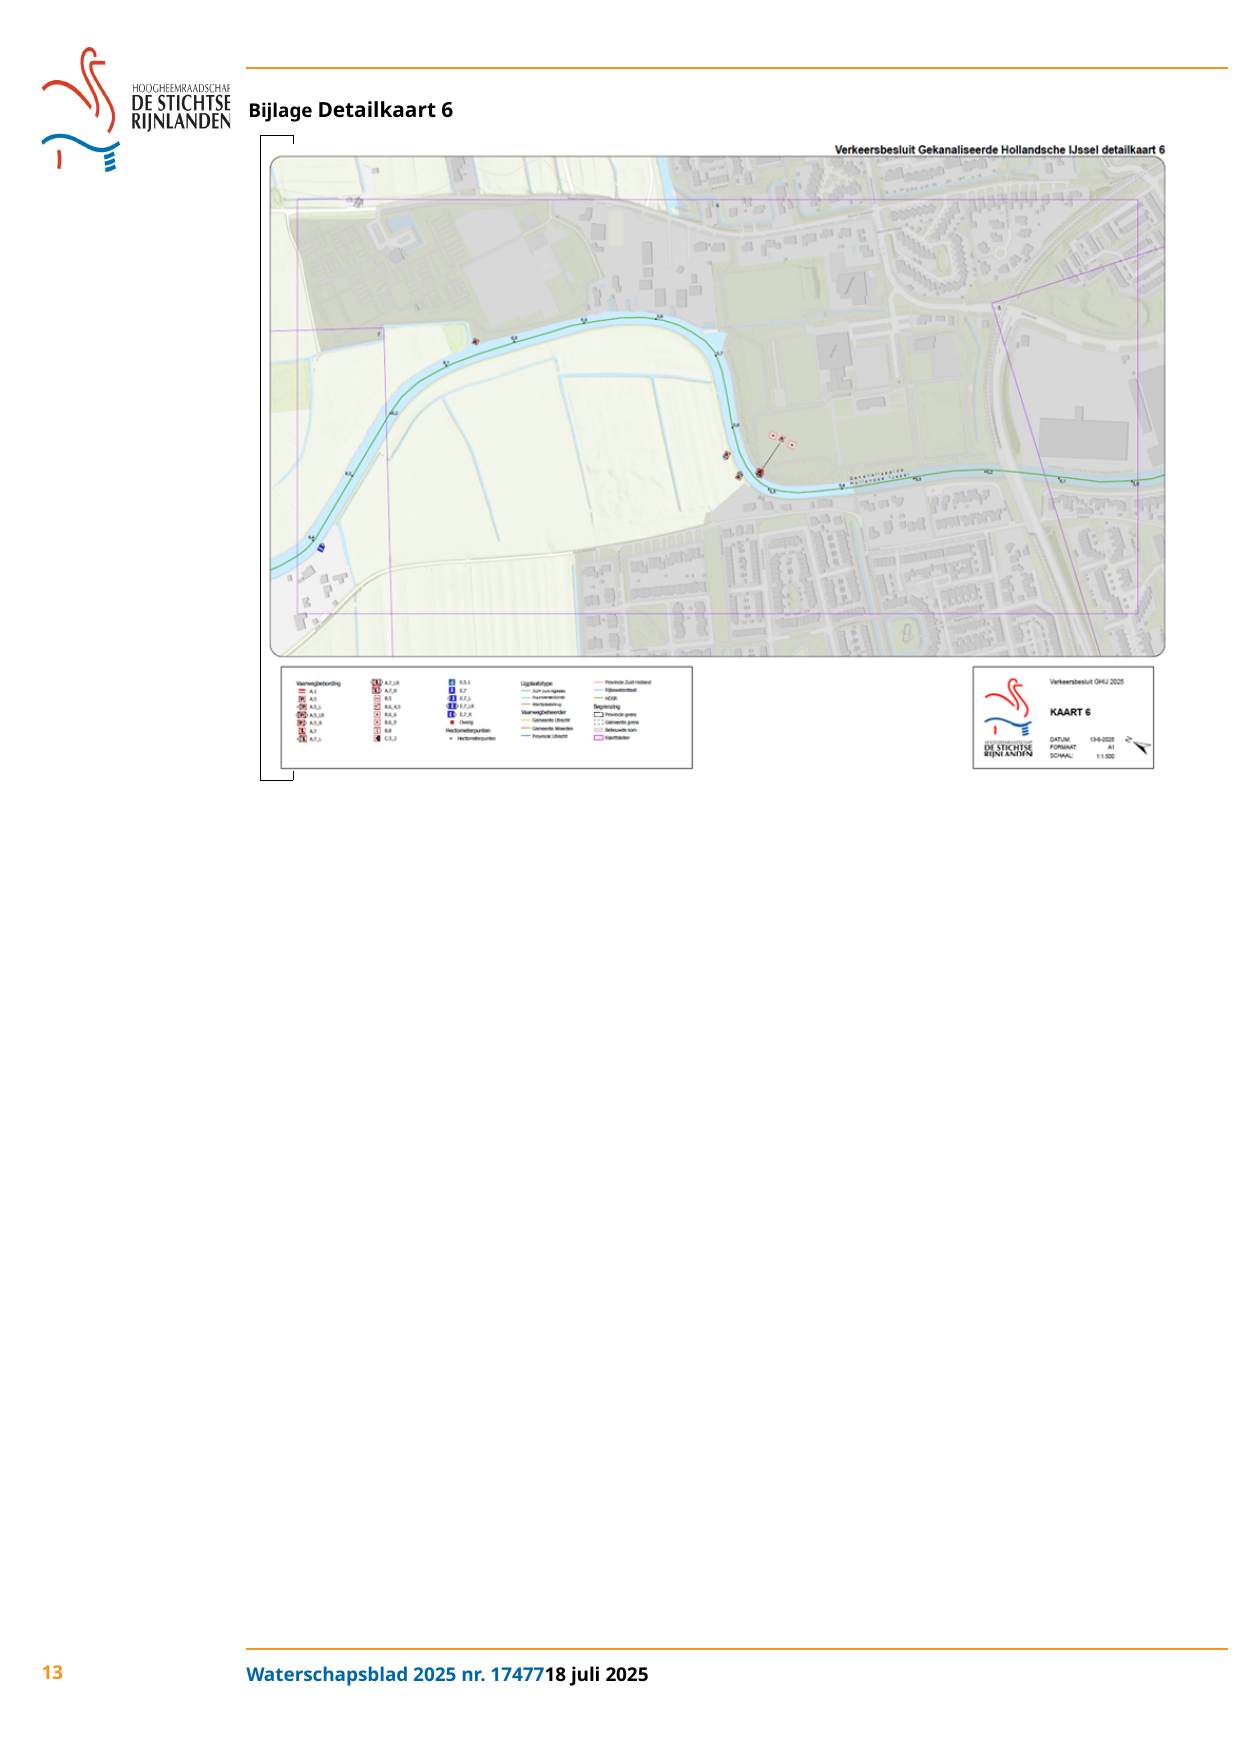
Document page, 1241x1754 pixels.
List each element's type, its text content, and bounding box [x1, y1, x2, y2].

picture [268, 144, 1173, 771]
picture [41, 47, 231, 172]
text Bijlage Detailkaart 6 [248, 95, 1152, 123]
